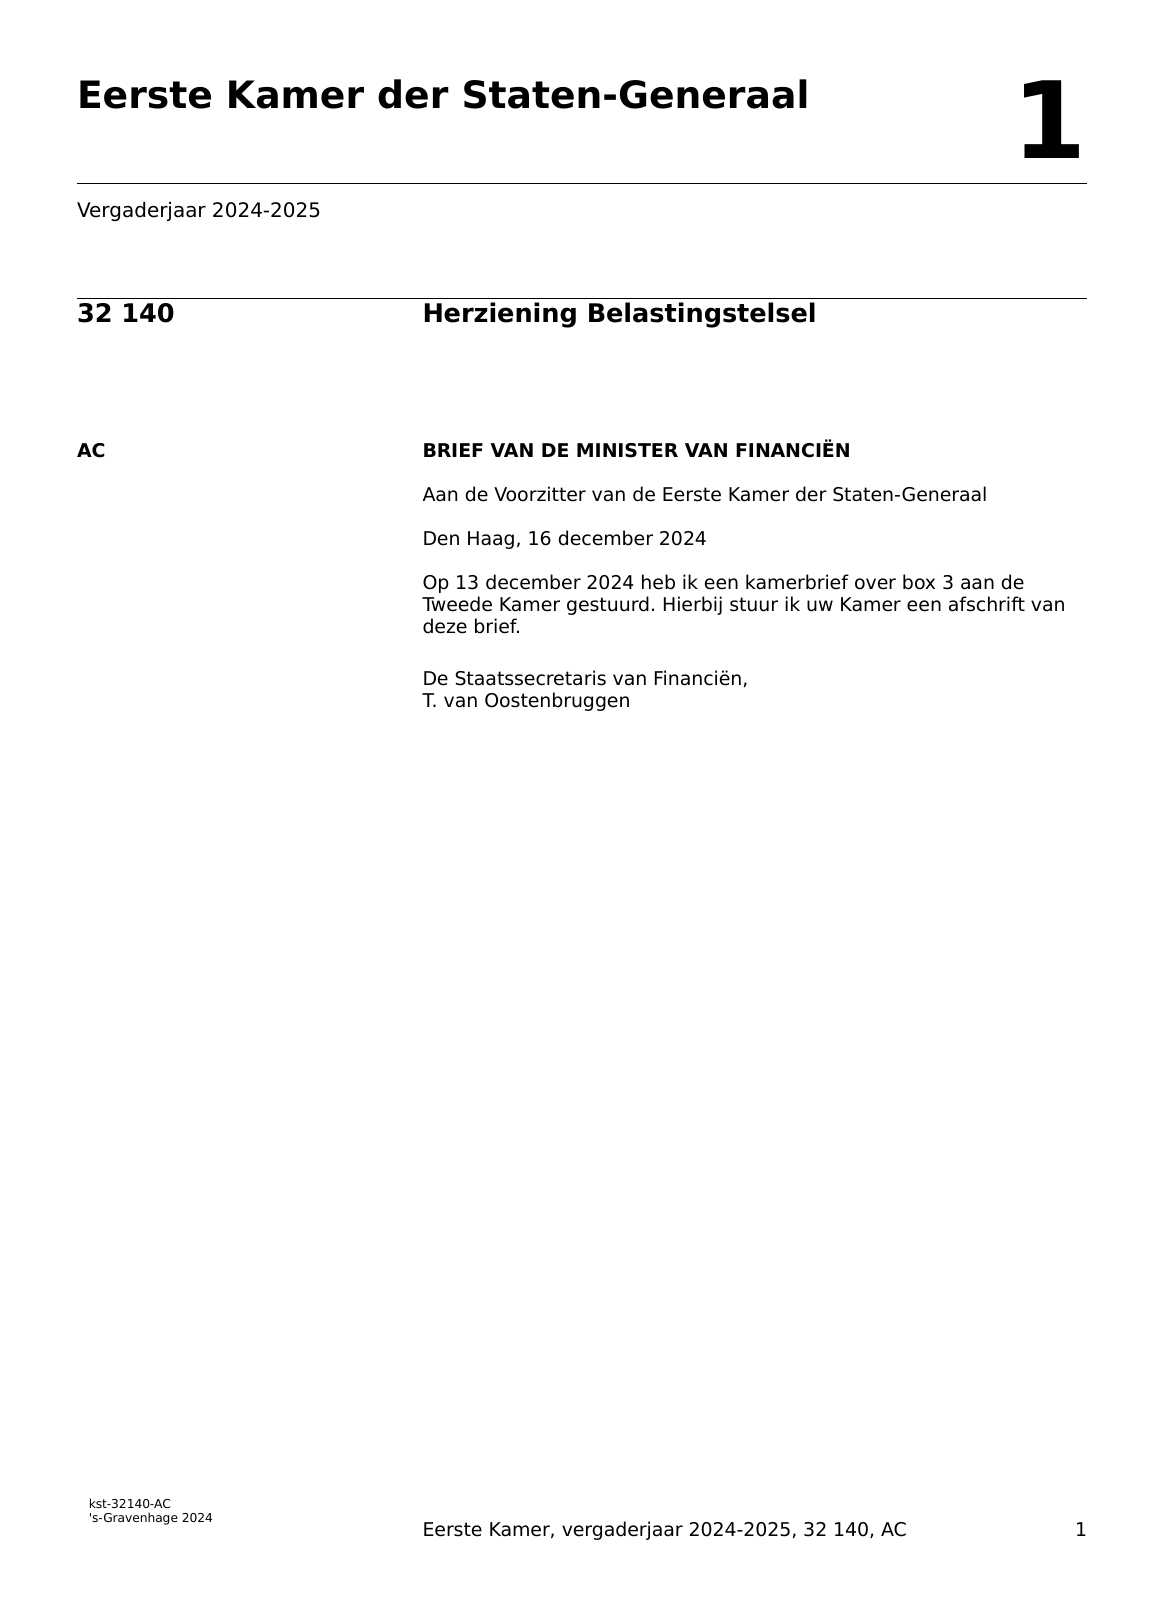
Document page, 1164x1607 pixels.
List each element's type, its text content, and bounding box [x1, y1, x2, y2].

text De Staatssecretaris van Financiën, T. van Oostenbruggen [422, 668, 1087, 712]
table_header 1 [886, 59, 1087, 183]
text Op 13 december 2024 heb ik een kamerbrief over box 3 aan de Tweede Kamer gestuurd. Hierbij stuur ik uw Kamer een afschrift van deze brief. [422, 572, 1087, 638]
subtitle AC BRIEF VAN DE MINISTER VAN FINANCIËN [77, 440, 1087, 462]
text 's-Gravenhage 2024 [88, 1511, 323, 1525]
text kst-32140-AC [88, 1497, 323, 1511]
table_cell Vergaderjaar 2024-2025 [77, 184, 1087, 298]
table_header Eerste Kamer der Staten-Generaal [77, 59, 886, 183]
subtitle 32 140 Herziening Belastingstelsel [77, 299, 1087, 329]
text Aan de Voorzitter van de Eerste Kamer der Staten-Generaal [422, 484, 1087, 506]
text Den Haag, 16 december 2024 [422, 528, 1087, 550]
